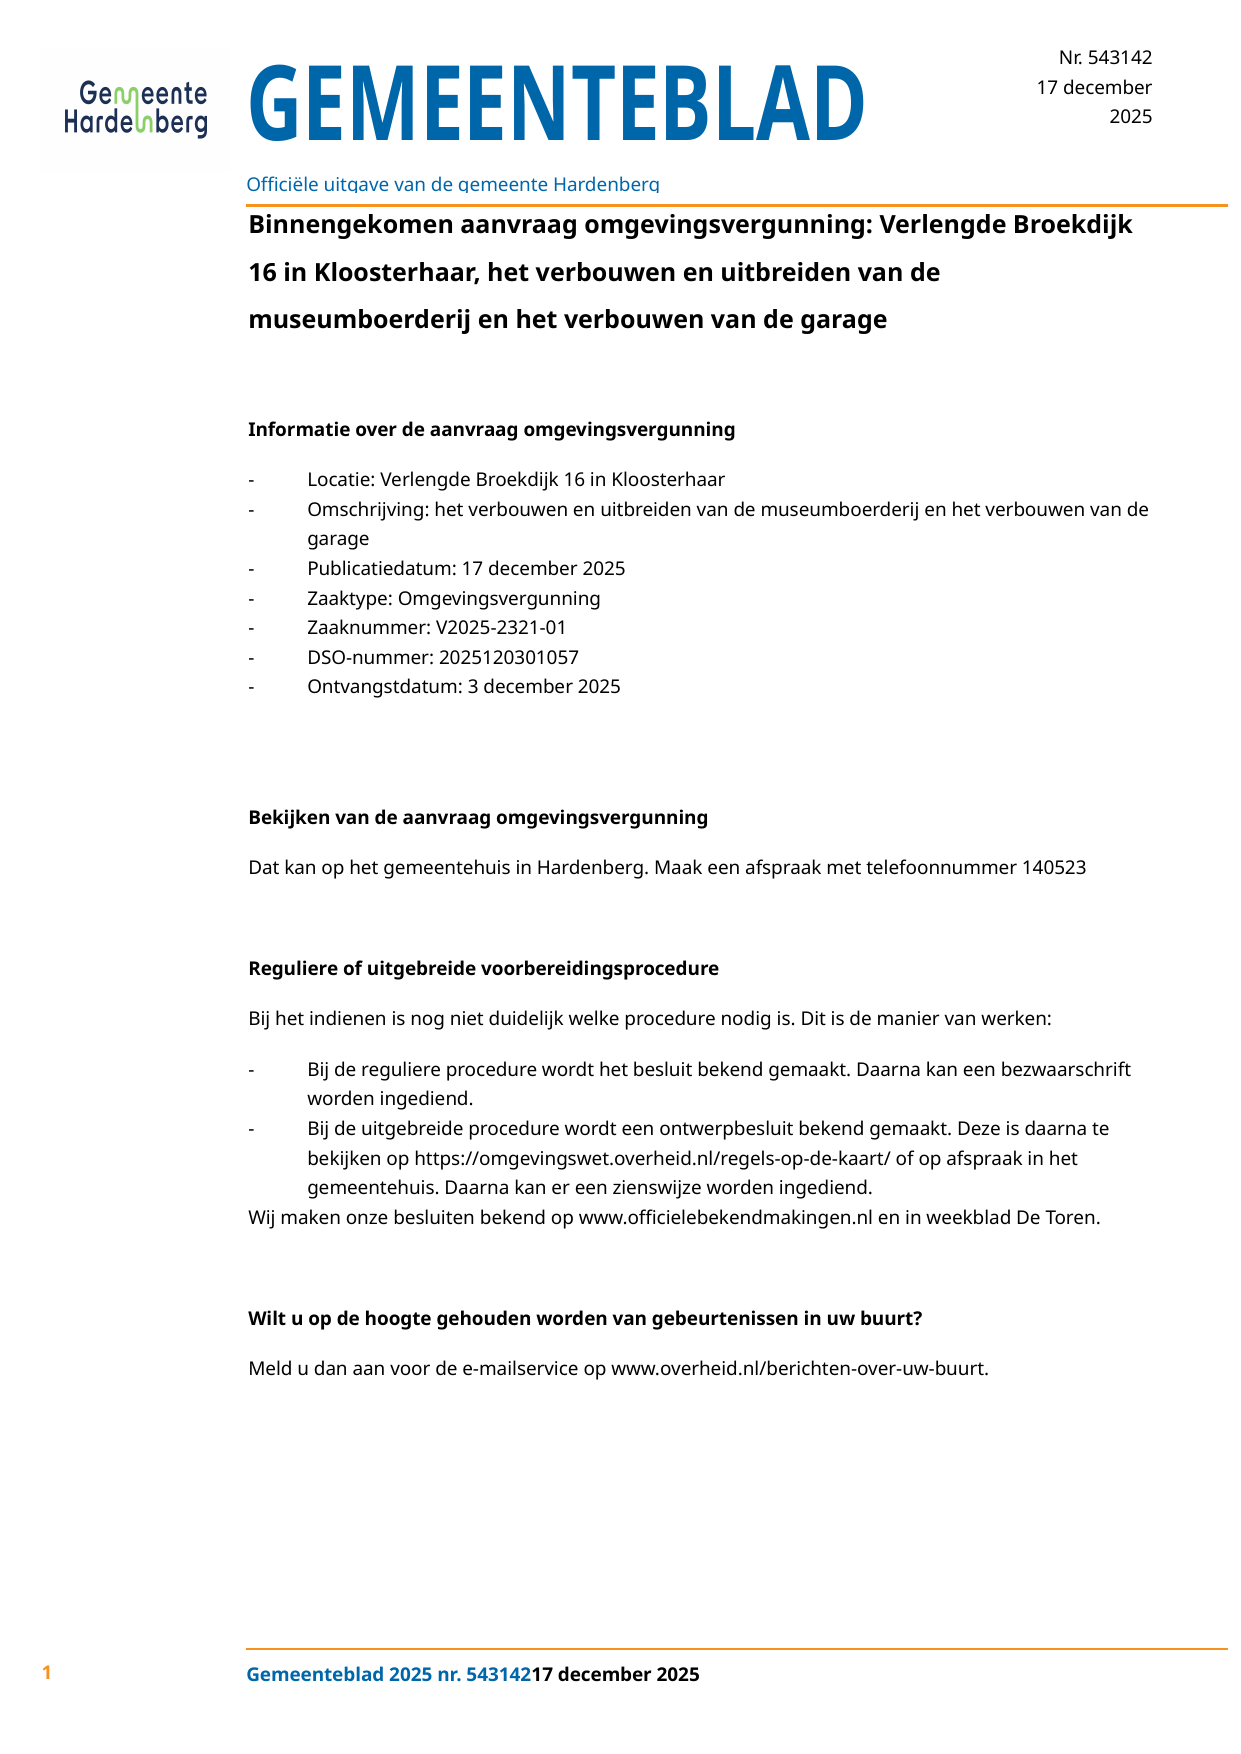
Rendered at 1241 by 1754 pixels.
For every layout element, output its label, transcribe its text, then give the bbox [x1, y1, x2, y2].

text Bij het indienen is nog niet duidelijk welke procedure nodig is. Dit is de manier van werken: [248, 1006, 1152, 1031]
text Dat kan op het gemeentehuis in Hardenberg. Maak een afspraak met telefoonnummer 140523 [248, 854, 1152, 880]
text Wilt u op de hoogte gehouden worden van gebeurtenissen in uw buurt? [248, 1305, 1152, 1330]
text Bekijken van de aanvraag omgevingsvergunning [248, 804, 1152, 829]
list Zaaknummer: V2025-2321-01 [248, 614, 1152, 640]
text Wij maken onze besluiten bekend op www.officielebekendmakingen.nl en in weekblad De Toren. [248, 1204, 1152, 1229]
list Omschrijving: het verbouwen en uitbreiden van de museumboerderij en het verbouwen van de garage [248, 496, 1152, 551]
list Publicatiedatum: 17 december 2025 [248, 555, 1152, 581]
list Bij de reguliere procedure wordt het besluit bekend gemaakt. Daarna kan een bezwaarschrift worden ingediend. [248, 1056, 1152, 1111]
text Binnengekomen aanvraag omgevingsvergunning: Verlengde Broekdijk 16 in Kloosterhaar, het verbouwen en uitbreiden van de museumboerderij en het verbouwen van de garage [248, 207, 1152, 336]
picture [41, 47, 231, 172]
list DSO-nummer: 2025120301057 [248, 644, 1152, 669]
list Ontvangstdatum: 3 december 2025 [248, 673, 1152, 699]
text Meld u dan aan voor de e-mailservice op www.overheid.nl/berichten-over-uw-buurt. [248, 1355, 1152, 1381]
text Informatie over de aanvraag omgevingsvergunning [248, 416, 1152, 442]
list Locatie: Verlengde Broekdijk 16 in Kloosterhaar [248, 466, 1152, 492]
list Zaaktype: Omgevingsvergunning [248, 585, 1152, 610]
text Reguliere of uitgebreide voorbereidingsprocedure [248, 955, 1152, 981]
list Bij de uitgebreide procedure wordt een ontwerpbesluit bekend gemaakt. Deze is daarna te bekijken op https://omgevingswet.overheid.nl/regels-op-de-kaart/ of op afspraak in het gemeentehuis. Daarna kan er een zienswijze worden ingediend. [248, 1115, 1152, 1200]
